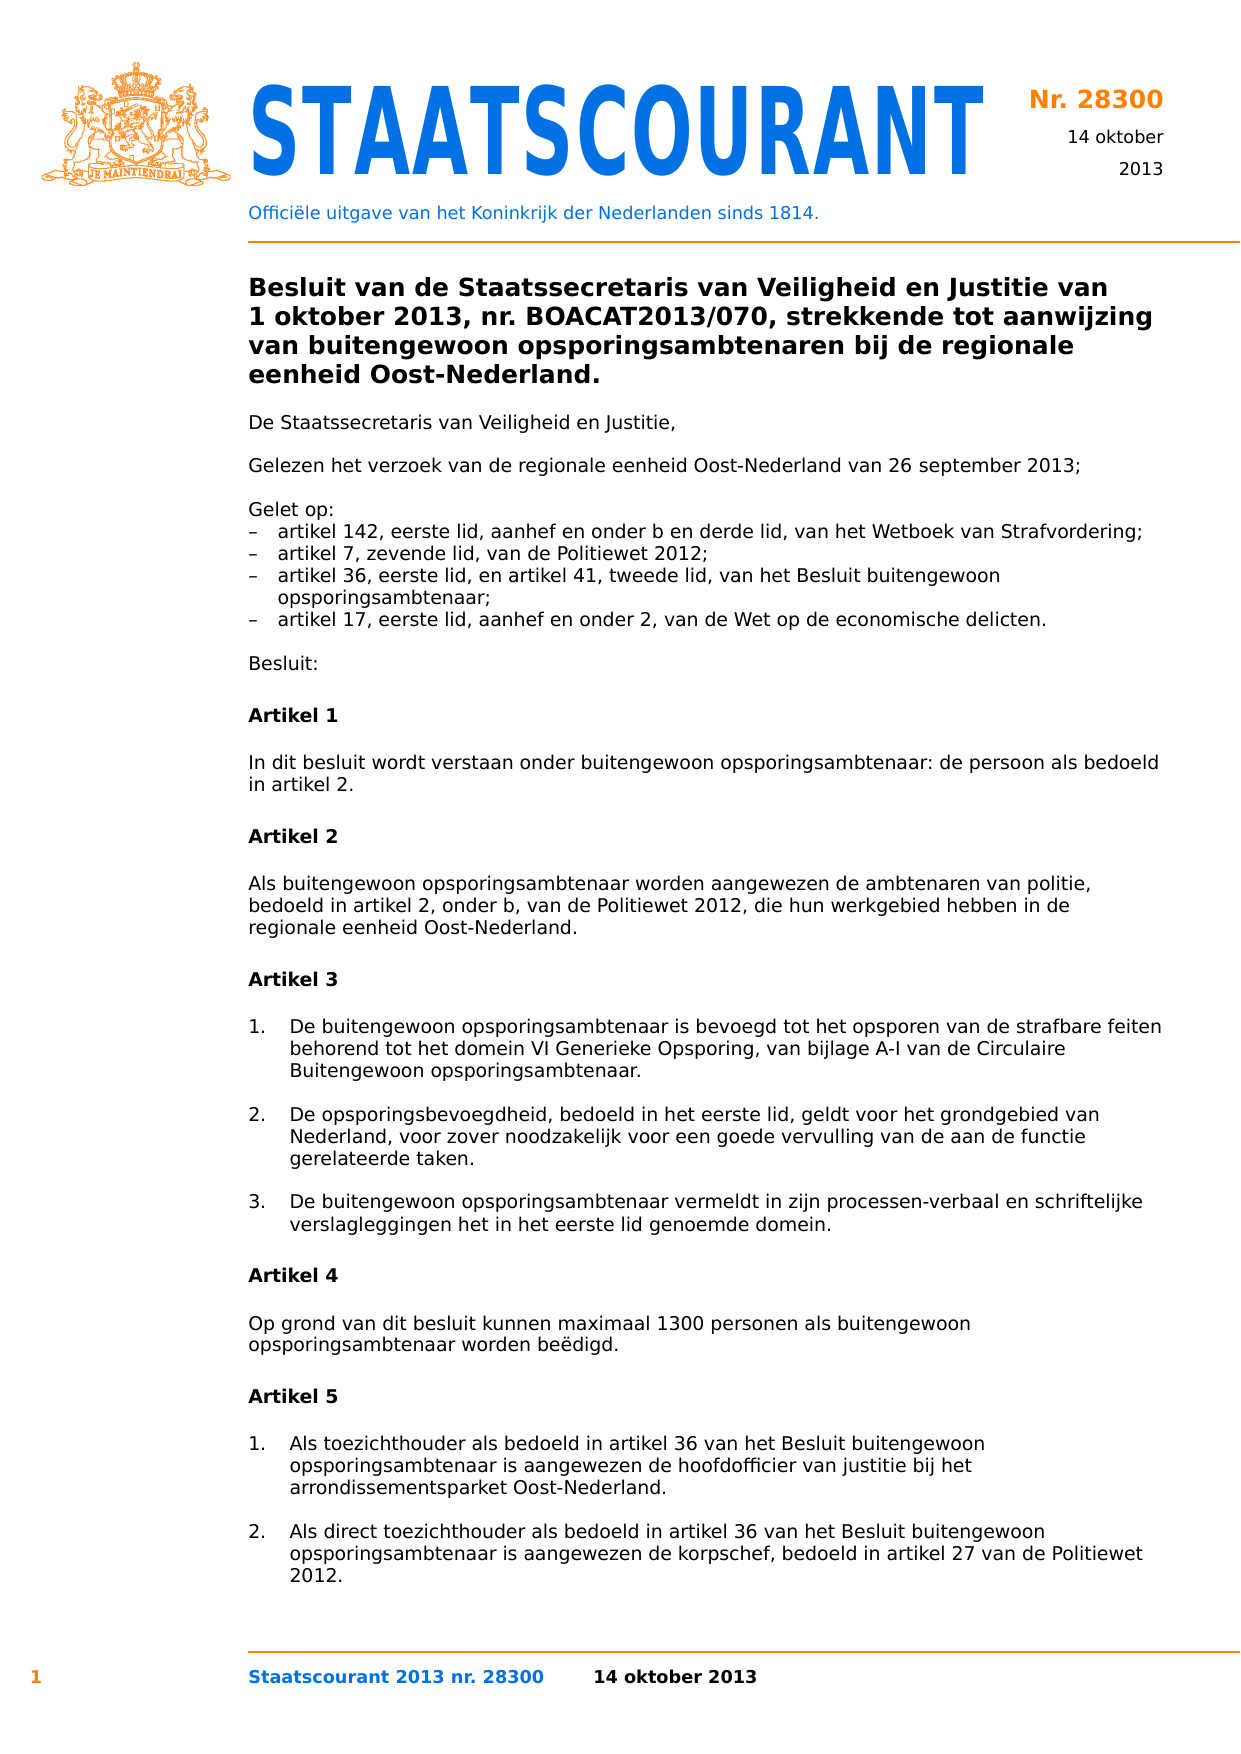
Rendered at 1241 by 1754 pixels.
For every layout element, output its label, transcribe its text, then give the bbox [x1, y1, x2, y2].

subtitle Artikel 3 [248, 969, 1163, 991]
text – artikel 7, zevende lid, van de Politiewet 2012; [248, 543, 1163, 565]
text Als buitengewoon opsporingsambtenaar worden aangewezen de ambtenaren van politie, bedoeld in artikel 2, onder b, van de Politiewet 2012, die hun werkgebied hebben in de regionale eenheid Oost-Nederland. [248, 873, 1163, 939]
text 1. De buitengewoon opsporingsambtenaar is bevoegd tot het opsporen van de strafbare feiten behorend tot het domein VI Generieke Opsporing, van bijlage A-I van de Circulaire Buitengewoon opsporingsambtenaar. [248, 1016, 1163, 1082]
text 3. De buitengewoon opsporingsambtenaar vermeldt in zijn processen-verbaal en schriftelijke verslagleggingen het in het eerste lid genoemde domein. [248, 1191, 1163, 1235]
subtitle Artikel 2 [248, 826, 1163, 848]
subtitle Artikel 1 [248, 705, 1163, 727]
table_cell Officiële uitgave van het Koninkrijk der Nederlanden sinds 1814. [248, 203, 1240, 241]
table_header Nr. 28300 [998, 62, 1240, 121]
subtitle Besluit van de Staatssecretaris van Veiligheid en Justitie van 1 oktober 2013, nr. BOACAT2013/070, strekkende tot aanwijzing van buitengewoon opsporingsambtenaren bij de regionale eenheid Oost-Nederland. [248, 273, 1163, 390]
text – artikel 142, eerste lid, aanhef en onder b en derde lid, van het Wetboek van Strafvordering; [248, 521, 1163, 543]
text In dit besluit wordt verstaan onder buitengewoon opsporingsambtenaar: de persoon als bedoeld in artikel 2. [248, 752, 1163, 796]
text Besluit: [248, 653, 1163, 675]
text De Staatssecretaris van Veiligheid en Justitie, [248, 412, 1163, 433]
subtitle Artikel 4 [248, 1265, 1163, 1287]
table_cell 14 oktober [998, 121, 1240, 153]
text – artikel 36, eerste lid, en artikel 41, tweede lid, van het Besluit buitengewoon opsporingsambtenaar; [248, 565, 1163, 609]
subtitle Artikel 5 [248, 1386, 1163, 1408]
text – artikel 17, eerste lid, aanhef en onder 2, van de Wet op de economische delicten. [248, 609, 1163, 631]
text 2. De opsporingsbevoegdheid, bedoeld in het eerste lid, geldt voor het grondgebied van Nederland, voor zover noodzakelijk voor een goede vervulling van de aan de functie gerelateerde taken. [248, 1104, 1163, 1169]
picture [41, 62, 231, 186]
table_header [25, 62, 248, 241]
table_header STAATSCOURANT [248, 62, 998, 203]
table_cell 2013 [998, 153, 1240, 203]
text Gelet op: [248, 499, 1163, 521]
text Op grond van dit besluit kunnen maximaal 1300 personen als buitengewoon opsporingsambtenaar worden beëdigd. [248, 1312, 1163, 1356]
text Gelezen het verzoek van de regionale eenheid Oost-Nederland van 26 september 2013; [248, 455, 1163, 477]
text 2. Als direct toezichthouder als bedoeld in artikel 36 van het Besluit buitengewoon opsporingsambtenaar is aangewezen de korpschef, bedoeld in artikel 27 van de Politiewet 2012. [248, 1521, 1163, 1587]
text 1. Als toezichthouder als bedoeld in artikel 36 van het Besluit buitengewoon opsporingsambtenaar is aangewezen de hoofdofficier van justitie bij het arrondissementsparket Oost-Nederland. [248, 1433, 1163, 1499]
